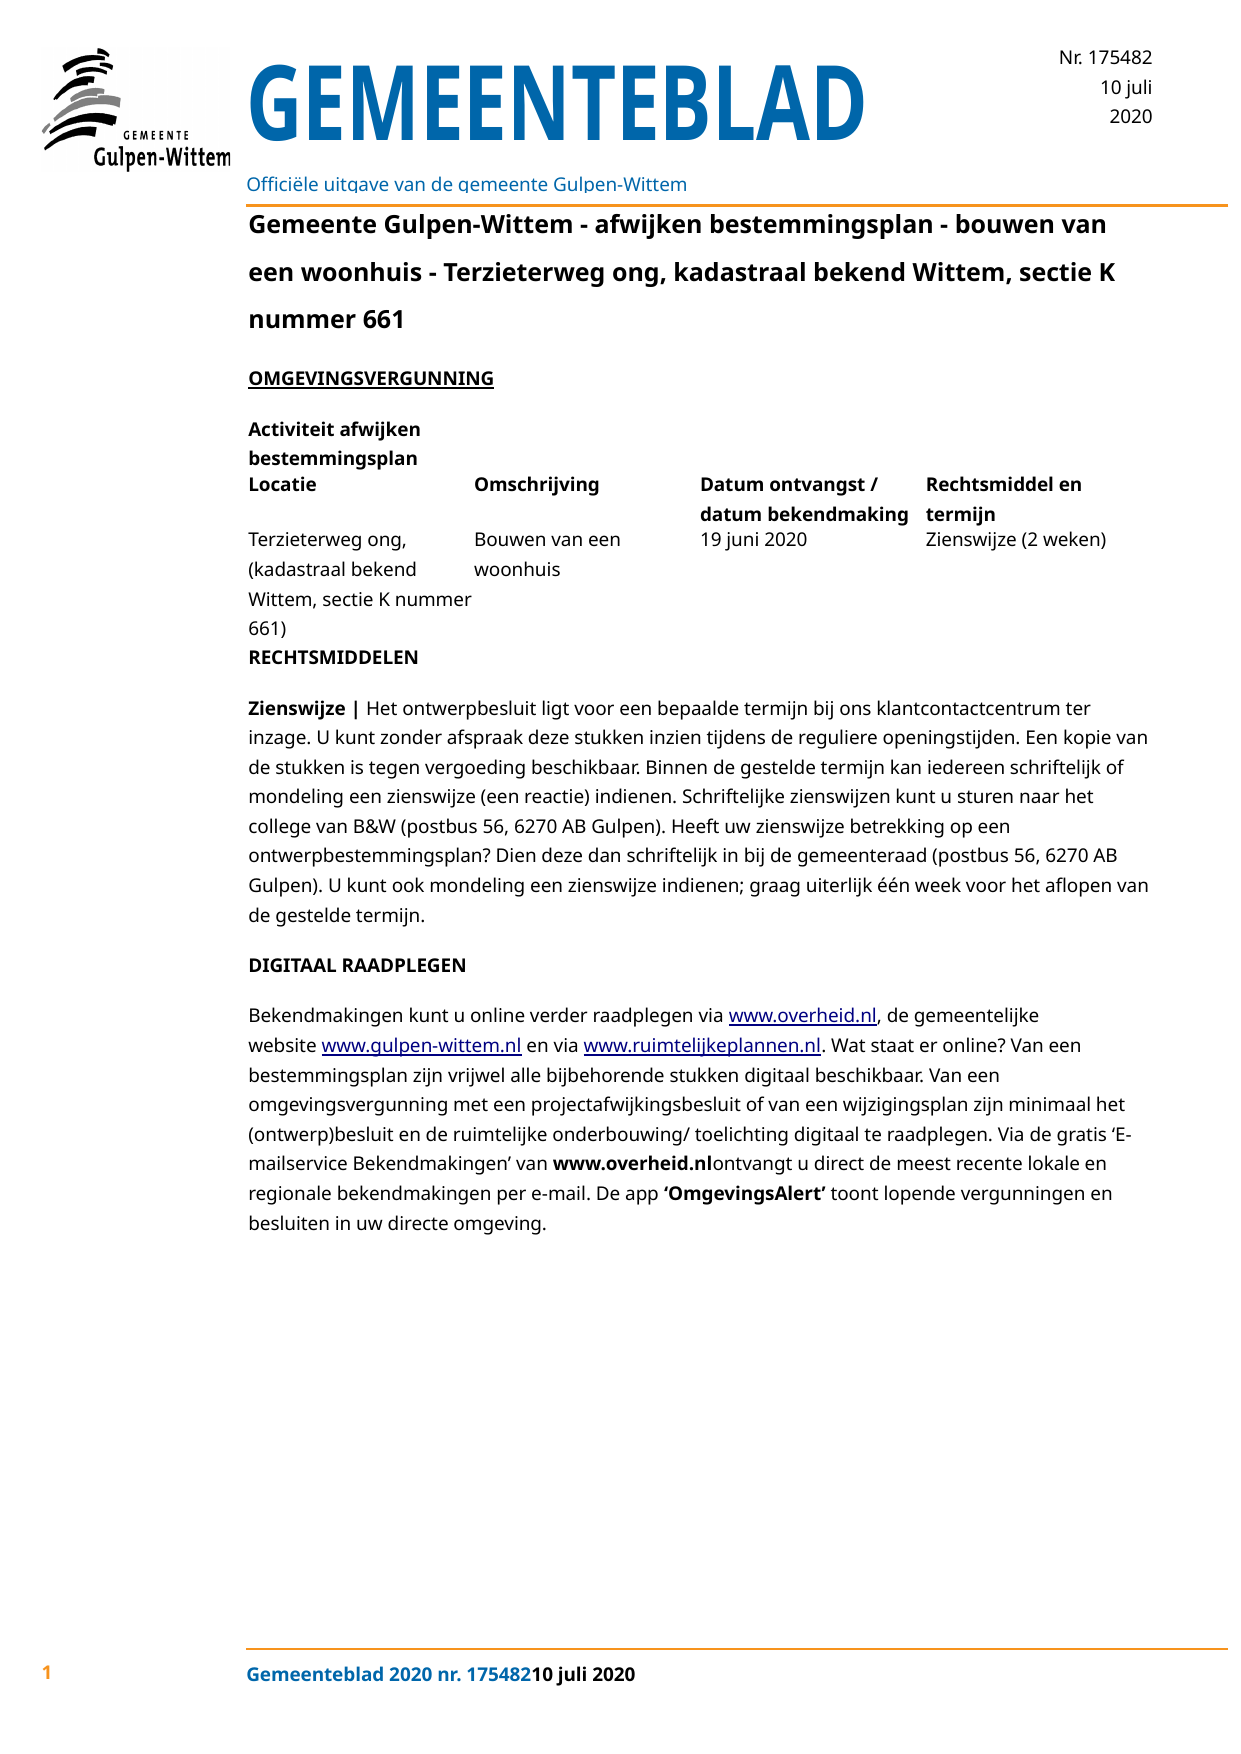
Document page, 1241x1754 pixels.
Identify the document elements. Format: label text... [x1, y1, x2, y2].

table_header [700, 416, 926, 471]
table_cell Datum ontvangst / datum bekendmaking [700, 471, 926, 527]
text Zienswijze | Het ontwerpbesluit ligt voor een bepaalde termijn bij ons klantcontactcentrum ter inzage. U kunt zonder afspraak deze stukken inzien tijdens de reguliere openingstijden. Een kopie van de stukken is tegen vergoeding beschikbaar. Binnen de gestelde termijn kan iedereen schriftelijk of mondeling een zienswijze (een reactie) indienen. Schriftelijke zienswijzen kunt u sturen naar het college van B&W (postbus 56, 6270 AB Gulpen). Heeft uw zienswijze betrekking op een ontwerpbestemmingsplan? Dien deze dan schriftelijk in bij de gemeenteraad (postbus 56, 6270 AB Gulpen). U kunt ook mondeling een zienswijze indienen; graag uiterlijk één week voor het aflopen van de gestelde termijn. [248, 695, 1152, 928]
text OMGEVINGSVERGUNNING [248, 366, 1152, 391]
text DIGITAAL RAADPLEGEN [248, 952, 1152, 978]
text Gemeente Gulpen-Wittem - afwijken bestemmingsplan - bouwen van een woonhuis - Terzieterweg ong, kadastraal bekend Wittem, sectie K nummer 661 [248, 207, 1152, 336]
picture [41, 47, 231, 172]
table_cell Locatie [248, 471, 474, 527]
table_cell Rechtsmiddel en termijn [926, 471, 1152, 527]
table_header Activiteit afwijken bestemmingsplan [248, 416, 474, 471]
table_cell Zienswijze (2 weken) [926, 527, 1152, 641]
table_cell 19 juni 2020 [700, 527, 926, 641]
table_cell Bouwen van een woonhuis [474, 527, 700, 641]
text Bekendmakingen kunt u online verder raadplegen via www.overheid.nl, de gemeentelijke website www.gulpen-wittem.nl en via www.ruimtelijkeplannen.nl. Wat staat er online? Van een bestemmingsplan zijn vrijwel alle bijbehorende stukken digitaal beschikbaar. Van een omgevingsvergunning met een projectafwijkingsbesluit of van een wijzigingsplan zijn minimaal het (ontwerp)besluit en de ruimtelijke onderbouwing/ toelichting digitaal te raadplegen. Via de gratis ‘E-mailservice Bekendmakingen’ van www.overheid.nlontvangt u direct de meest recente lokale en regionale bekendmakingen per e-mail. De app ‘OmgevingsAlert’ toont lopende vergunningen en besluiten in uw directe omgeving. [248, 1003, 1152, 1236]
table_header [926, 416, 1152, 471]
text RECHTSMIDDELEN [248, 644, 1152, 670]
table_cell Omschrijving [474, 471, 700, 527]
table_header [474, 416, 700, 471]
table_cell Terzieterweg ong, (kadastraal bekend Wittem, sectie K nummer 661) [248, 527, 474, 641]
